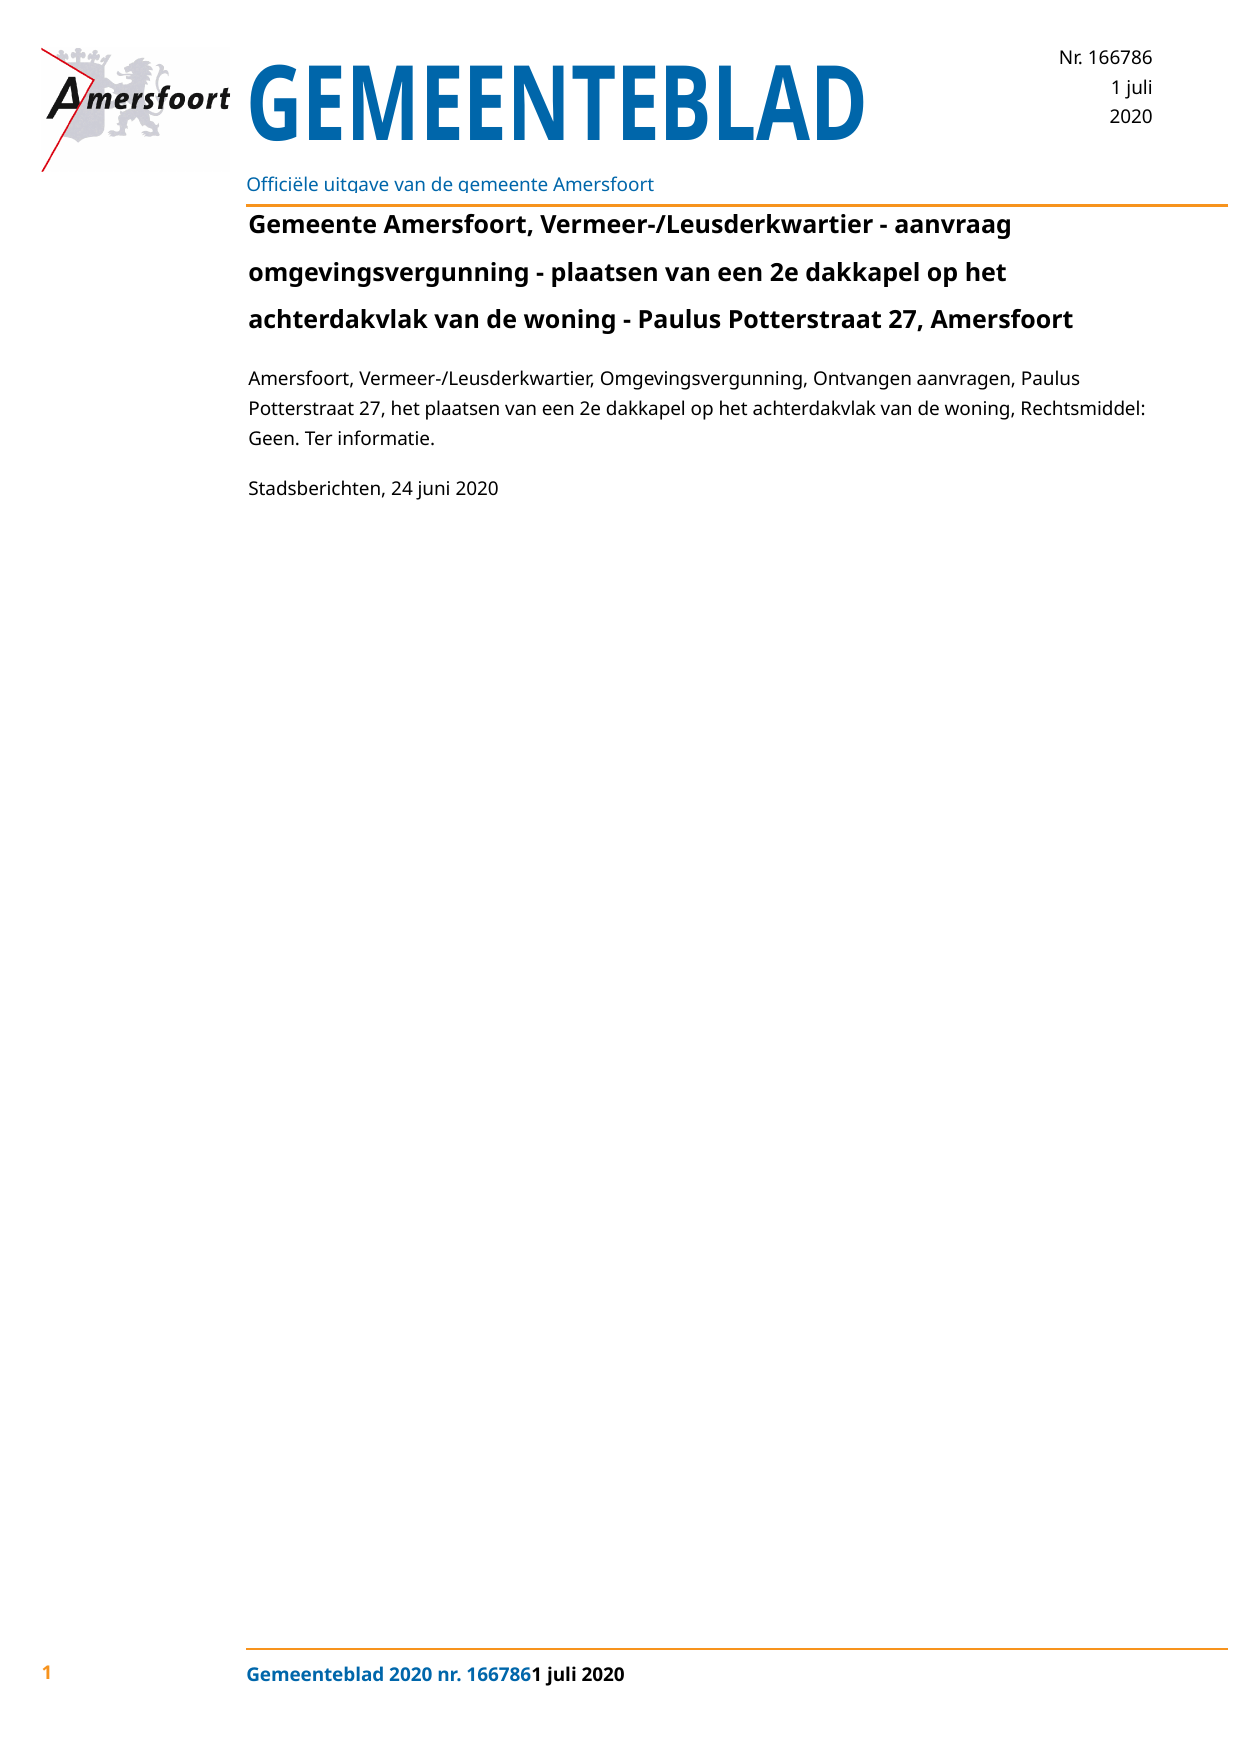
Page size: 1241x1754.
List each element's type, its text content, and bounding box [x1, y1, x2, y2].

text Amersfoort, Vermeer-/Leusderkwartier, Omgevingsvergunning, Ontvangen aanvragen, Paulus Potterstraat 27, het plaatsen van een 2e dakkapel op het achterdakvlak van de woning, Rechtsmiddel: Geen. Ter informatie. [248, 366, 1152, 450]
text Stadsberichten, 24 juni 2020 [248, 475, 1152, 501]
text Gemeente Amersfoort, Vermeer-/Leusderkwartier - aanvraag omgevingsvergunning - plaatsen van een 2e dakkapel op het achterdakvlak van de woning - Paulus Potterstraat 27, Amersfoort [248, 207, 1152, 336]
picture [41, 47, 231, 172]
